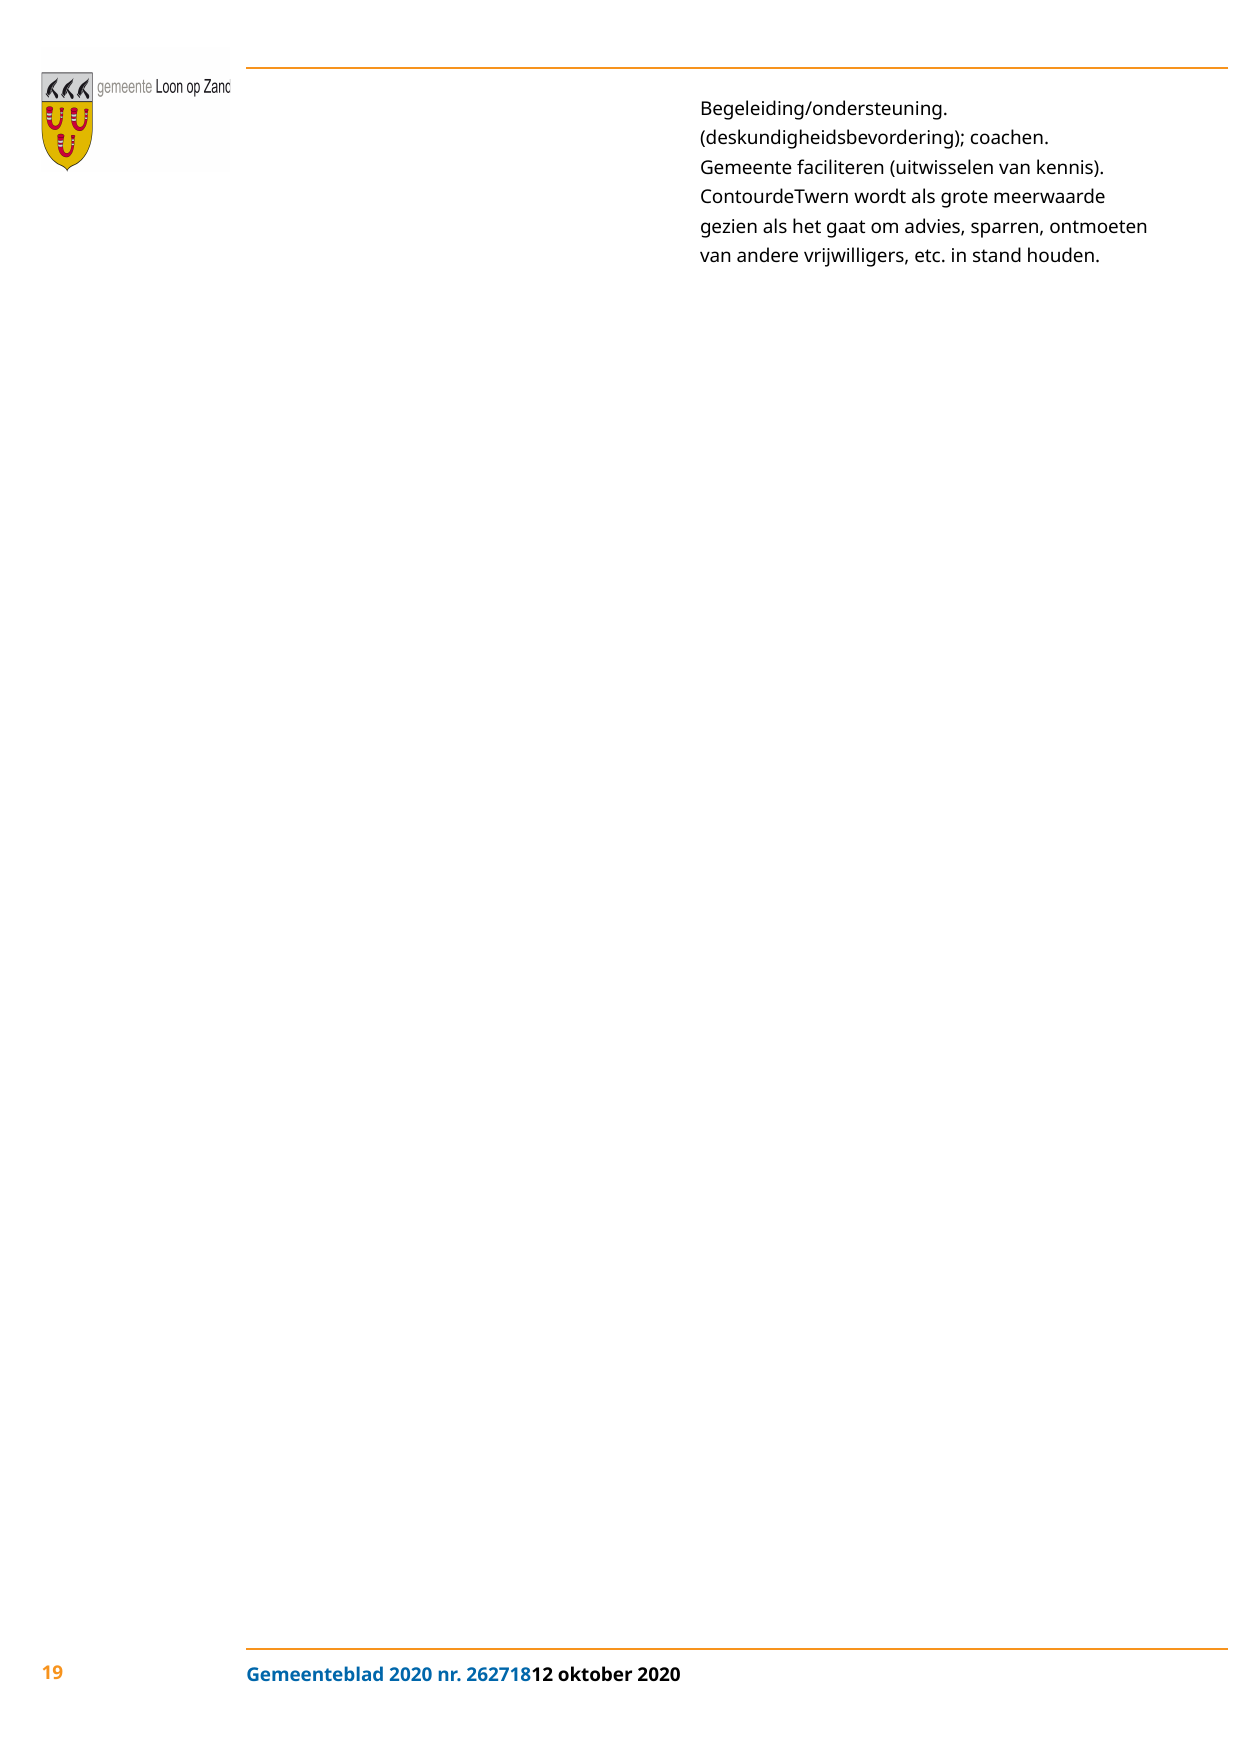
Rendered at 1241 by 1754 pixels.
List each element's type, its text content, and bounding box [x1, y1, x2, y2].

picture [41, 47, 231, 172]
table_cell [248, 95, 700, 268]
table_cell Begeleiding/ondersteuning. (deskundigheidsbevordering); coachen. Gemeente faciliteren (uitwisselen van kennis). ContourdeTwern wordt als grote meerwaarde gezien als het gaat om advies, sparren, ontmoeten van andere vrijwilligers, etc. in stand houden. [700, 95, 1152, 268]
